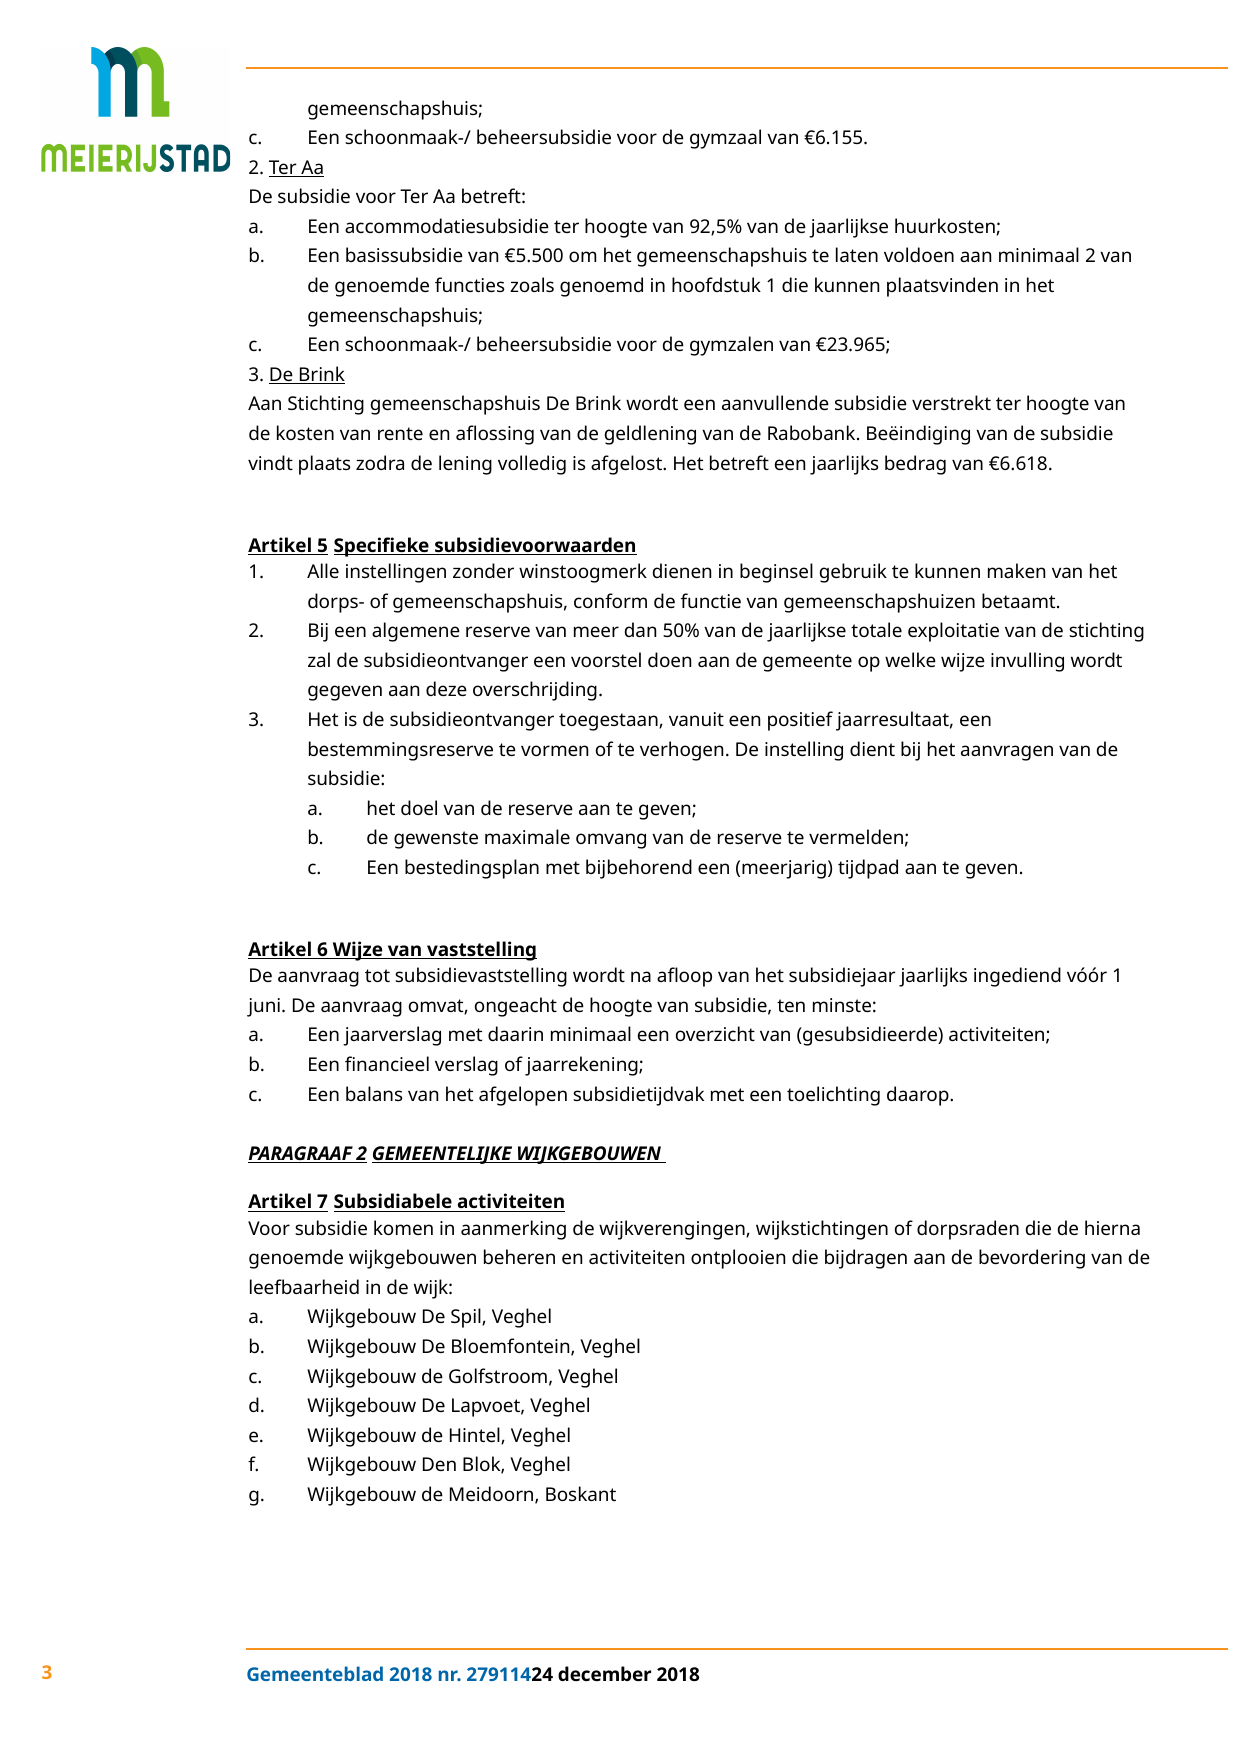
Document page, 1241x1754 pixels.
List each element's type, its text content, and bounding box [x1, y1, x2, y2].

list Het is de subsidieontvanger toegestaan, vanuit een positief jaarresultaat, een bestemmingsreserve te vormen of te verhogen. De instelling dient bij het aanvragen van de subsidie: [248, 706, 1152, 791]
list Alle instellingen zonder winstoogmerk dienen in beginsel gebruik te kunnen maken van het dorps- of gemeenschapshuis, conform de functie van gemeenschapshuizen betaamt. [248, 558, 1152, 613]
picture [41, 47, 231, 172]
text De subsidie voor Ter Aa betreft: [248, 183, 1152, 209]
list Een accommodatiesubsidie ter hoogte van 92,5% van de jaarlijkse huurkosten; [248, 213, 1152, 239]
list het doel van de reserve aan te geven; [307, 795, 1152, 821]
list Een financieel verslag of jaarrekening; [248, 1051, 1152, 1077]
list Een basissubsidie van €5.500 om het gemeenschapshuis te laten voldoen aan minimaal 2 van de genoemde functies zoals genoemd in hoofdstuk 1 die kunnen plaatsvinden in het gemeenschapshuis; [248, 243, 1152, 328]
list Bij een algemene reserve van meer dan 50% van de jaarlijkse totale exploitatie van de stichting zal de subsidieontvanger een voorstel doen aan de gemeente op welke wijze invulling wordt gegeven aan deze overschrijding. [248, 617, 1152, 702]
list Wijkgebouw De Bloemfontein, Veghel [248, 1333, 1152, 1359]
text Artikel 7 Subsidiabele activiteiten [248, 1187, 1152, 1215]
text Voor subsidie komen in aanmerking de wijkverengingen, wijkstichtingen of dorpsraden die de hierna genoemde wijkgebouwen beheren en activiteiten ontplooien die bijdragen aan de bevordering van de leefbaarheid in de wijk: [248, 1215, 1152, 1300]
list Een schoonmaak-/ beheersubsidie voor de gymzalen van €23.965; [248, 331, 1152, 357]
text PARAGRAAF 2 GEMEENTELIJKE WIJKGEBOUWEN [248, 1140, 1152, 1166]
list Wijkgebouw De Spil, Veghel [248, 1304, 1152, 1329]
list gemeenschapshuis; [248, 95, 1152, 121]
text Artikel 6 Wijze van vaststelling [248, 934, 1152, 962]
text Artikel 5 Specifieke subsidievoorwaarden [248, 530, 1152, 558]
list Wijkgebouw de Hintel, Veghel [248, 1422, 1152, 1448]
list Een jaarverslag met daarin minimaal een overzicht van (gesubsidieerde) activiteiten; [248, 1022, 1152, 1047]
list Wijkgebouw Den Blok, Veghel [248, 1452, 1152, 1477]
list Een bestedingsplan met bijbehorend een (meerjarig) tijdpad aan te geven. [307, 854, 1152, 880]
text De aanvraag tot subsidievaststelling wordt na afloop van het subsidiejaar jaarlijks ingediend vóór 1 juni. De aanvraag omvat, ongeacht de hoogte van subsidie, ten minste: [248, 962, 1152, 1018]
text 2. Ter Aa [248, 154, 1152, 180]
text Aan Stichting gemeenschapshuis De Brink wordt een aanvullende subsidie verstrekt ter hoogte van de kosten van rente en aflossing van de geldlening van de Rabobank. Beëindiging van de subsidie vindt plaats zodra de lening volledig is afgelost. Het betreft een jaarlijks bedrag van €6.618. [248, 391, 1152, 476]
list Wijkgebouw de Golfstroom, Veghel [248, 1363, 1152, 1389]
text 3. De Brink [248, 361, 1152, 387]
list Een schoonmaak-/ beheersubsidie voor de gymzaal van €6.155. [248, 124, 1152, 150]
list Wijkgebouw de Meidoorn, Boskant [248, 1481, 1152, 1507]
list Een balans van het afgelopen subsidietijdvak met een toelichting daarop. [248, 1081, 1152, 1107]
list Wijkgebouw De Lapvoet, Veghel [248, 1392, 1152, 1418]
list de gewenste maximale omvang van de reserve te vermelden; [307, 824, 1152, 850]
